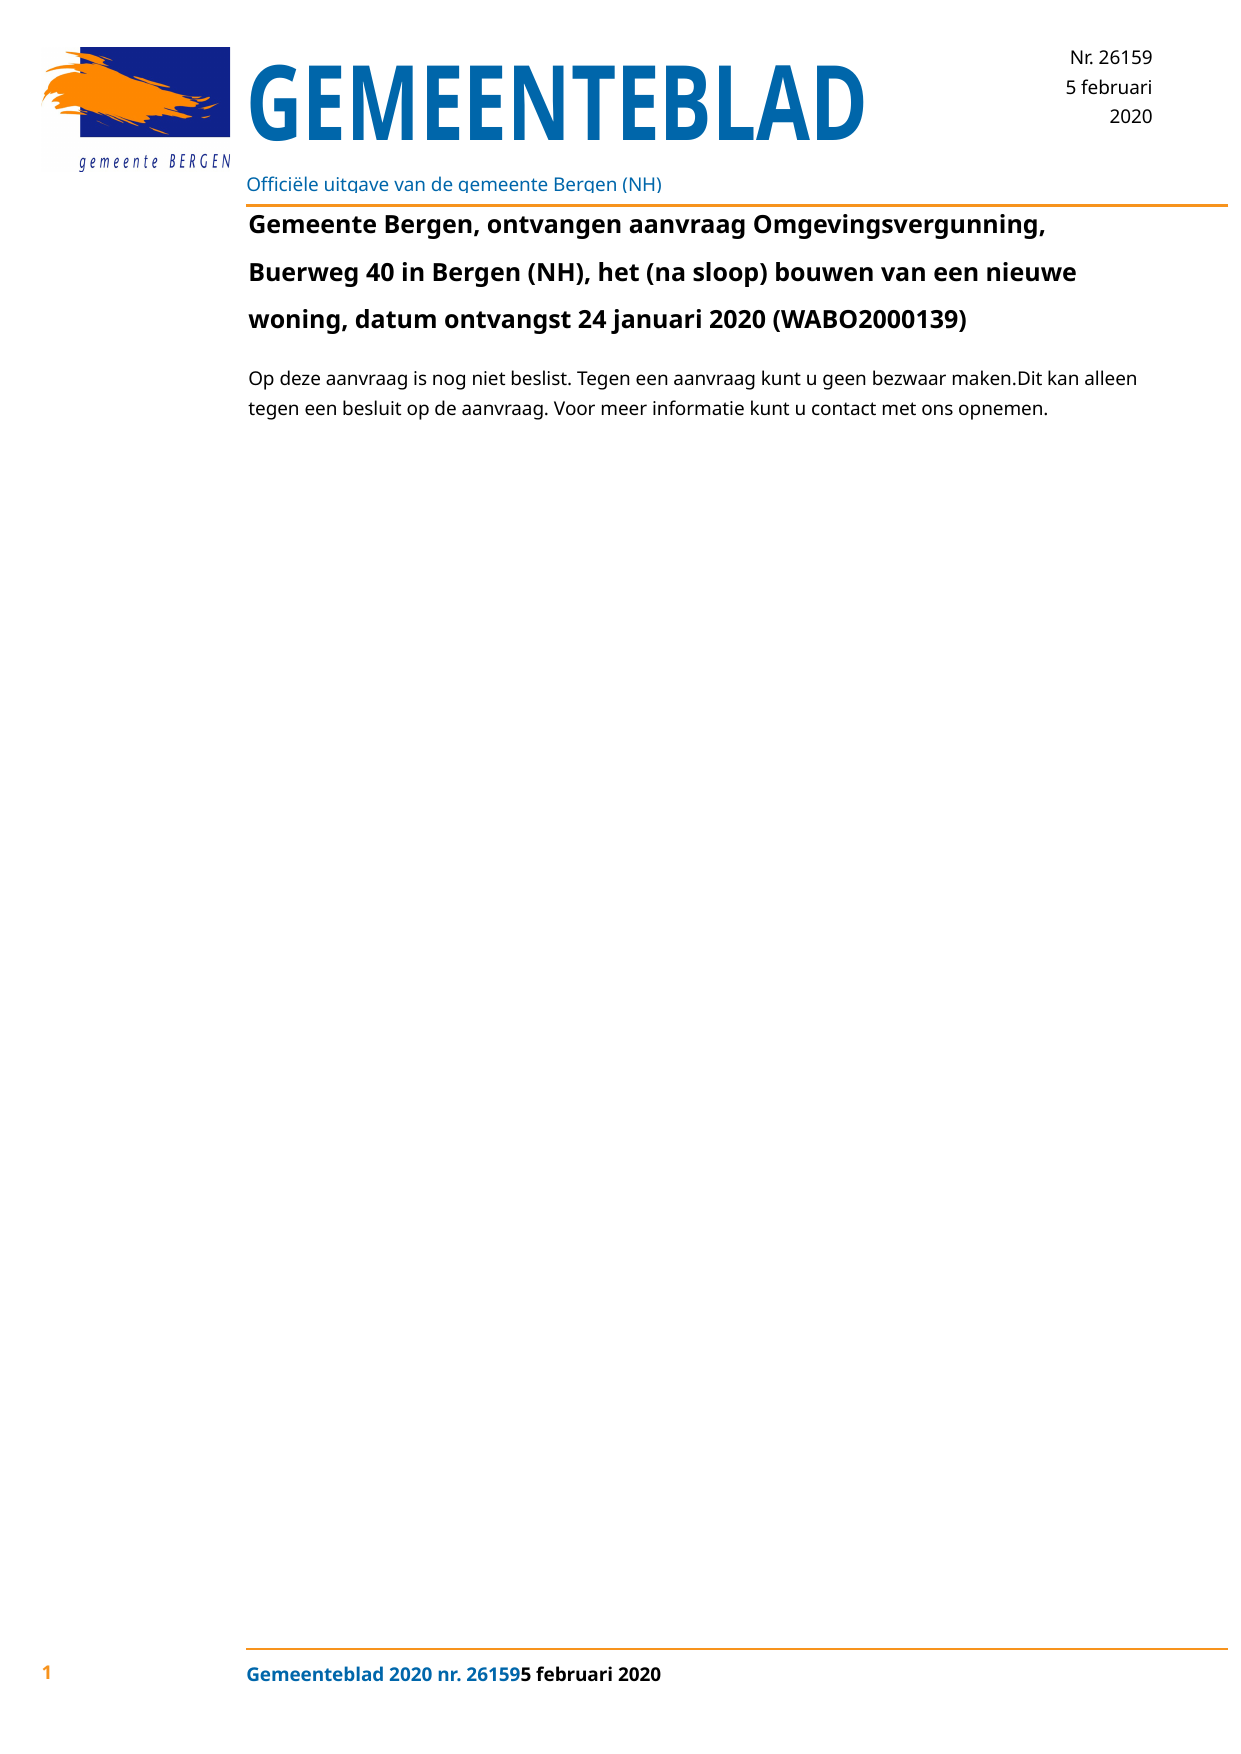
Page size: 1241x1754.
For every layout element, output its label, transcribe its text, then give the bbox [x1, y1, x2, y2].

text Gemeente Bergen, ontvangen aanvraag Omgevingsvergunning, Buerweg 40 in Bergen (NH), het (na sloop) bouwen van een nieuwe woning, datum ontvangst 24 januari 2020 (WABO2000139) [248, 207, 1152, 336]
picture [41, 47, 231, 172]
text Op deze aanvraag is nog niet beslist. Tegen een aanvraag kunt u geen bezwaar maken.Dit kan alleen tegen een besluit op de aanvraag. Voor meer informatie kunt u contact met ons opnemen. [248, 366, 1152, 421]
